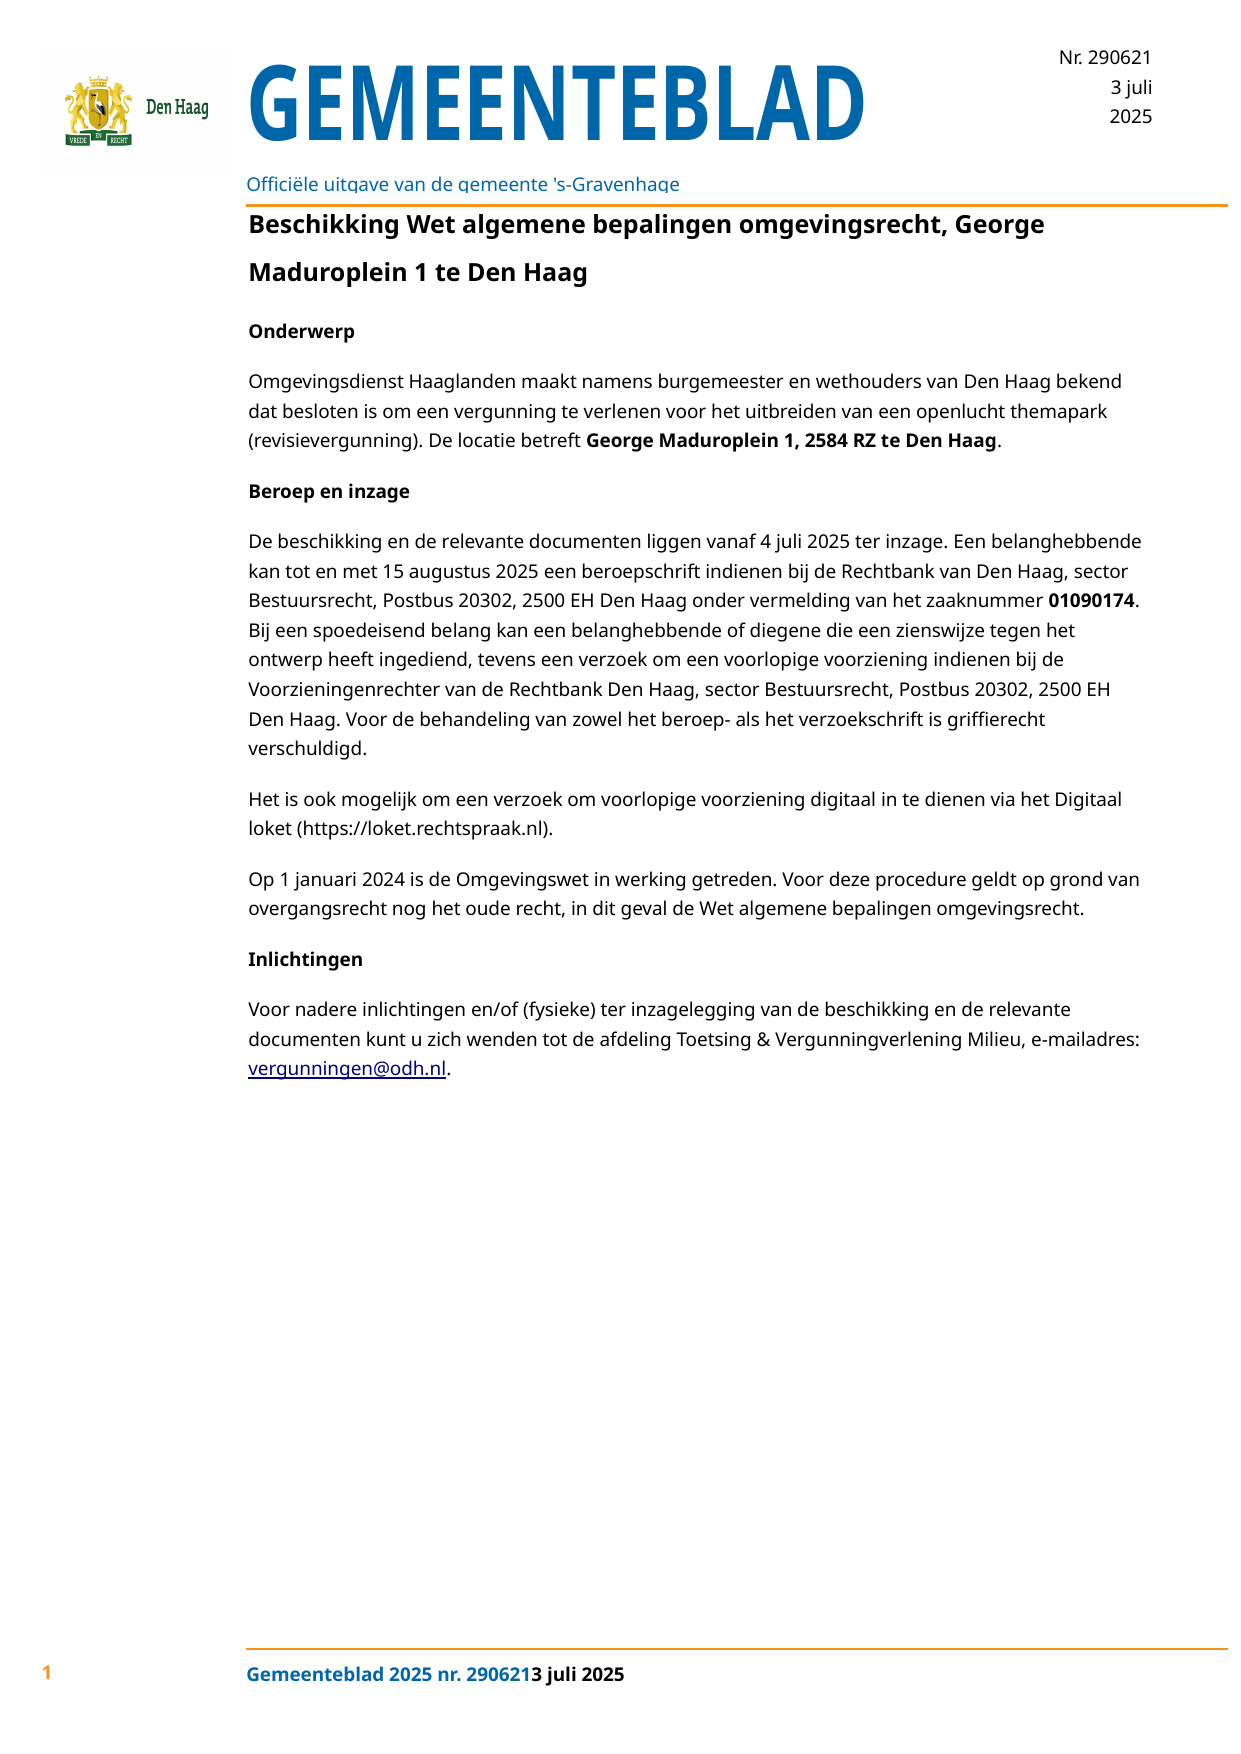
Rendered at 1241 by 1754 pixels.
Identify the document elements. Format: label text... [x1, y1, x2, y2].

text Voor nadere inlichtingen en/of (fysieke) ter inzagelegging van de beschikking en de relevante documenten kunt u zich wenden tot de afdeling Toetsing & Vergunningverlening Milieu, e-mailadres: vergunningen@odh.nl. [248, 996, 1152, 1081]
text De beschikking en de relevante documenten liggen vanaf 4 juli 2025 ter inzage. Een belanghebbende kan tot en met 15 augustus 2025 een beroepschrift indienen bij de Rechtbank van Den Haag, sector Bestuursrecht, Postbus 20302, 2500 EH Den Haag onder vermelding van het zaaknummer 01090174. Bij een spoedeisend belang kan een belanghebbende of diegene die een zienswijze tegen het ontwerp heeft ingediend, tevens een verzoek om een voorlopige voorziening indienen bij de Voorzieningenrechter van de Rechtbank Den Haag, sector Bestuursrecht, Postbus 20302, 2500 EH Den Haag. Voor de behandeling van zowel het beroep- als het verzoekschrift is griffierecht verschuldigd. [248, 528, 1152, 761]
text Beroep en inzage [248, 478, 1152, 504]
text Omgevingsdienst Haaglanden maakt namens burgemeester en wethouders van Den Haag bekend dat besloten is om een vergunning te verlenen voor het uitbreiden van een openlucht themapark (revisievergunning). De locatie betreft George Maduroplein 1, 2584 RZ te Den Haag. [248, 368, 1152, 453]
text Het is ook mogelijk om een verzoek om voorlopige voorziening digitaal in te dienen via het Digitaal loket (https://loket.rechtspraak.nl). [248, 786, 1152, 841]
text Beschikking Wet algemene bepalingen omgevingsrecht, George Maduroplein 1 te Den Haag [248, 207, 1152, 288]
text Onderwerp [248, 318, 1152, 344]
text Inlichtingen [248, 946, 1152, 972]
text Op 1 januari 2024 is de Omgevingswet in werking getreden. Voor deze procedure geldt op grond van overgangsrecht nog het oude recht, in dit geval de Wet algemene bepalingen omgevingsrecht. [248, 866, 1152, 921]
picture [41, 47, 231, 172]
